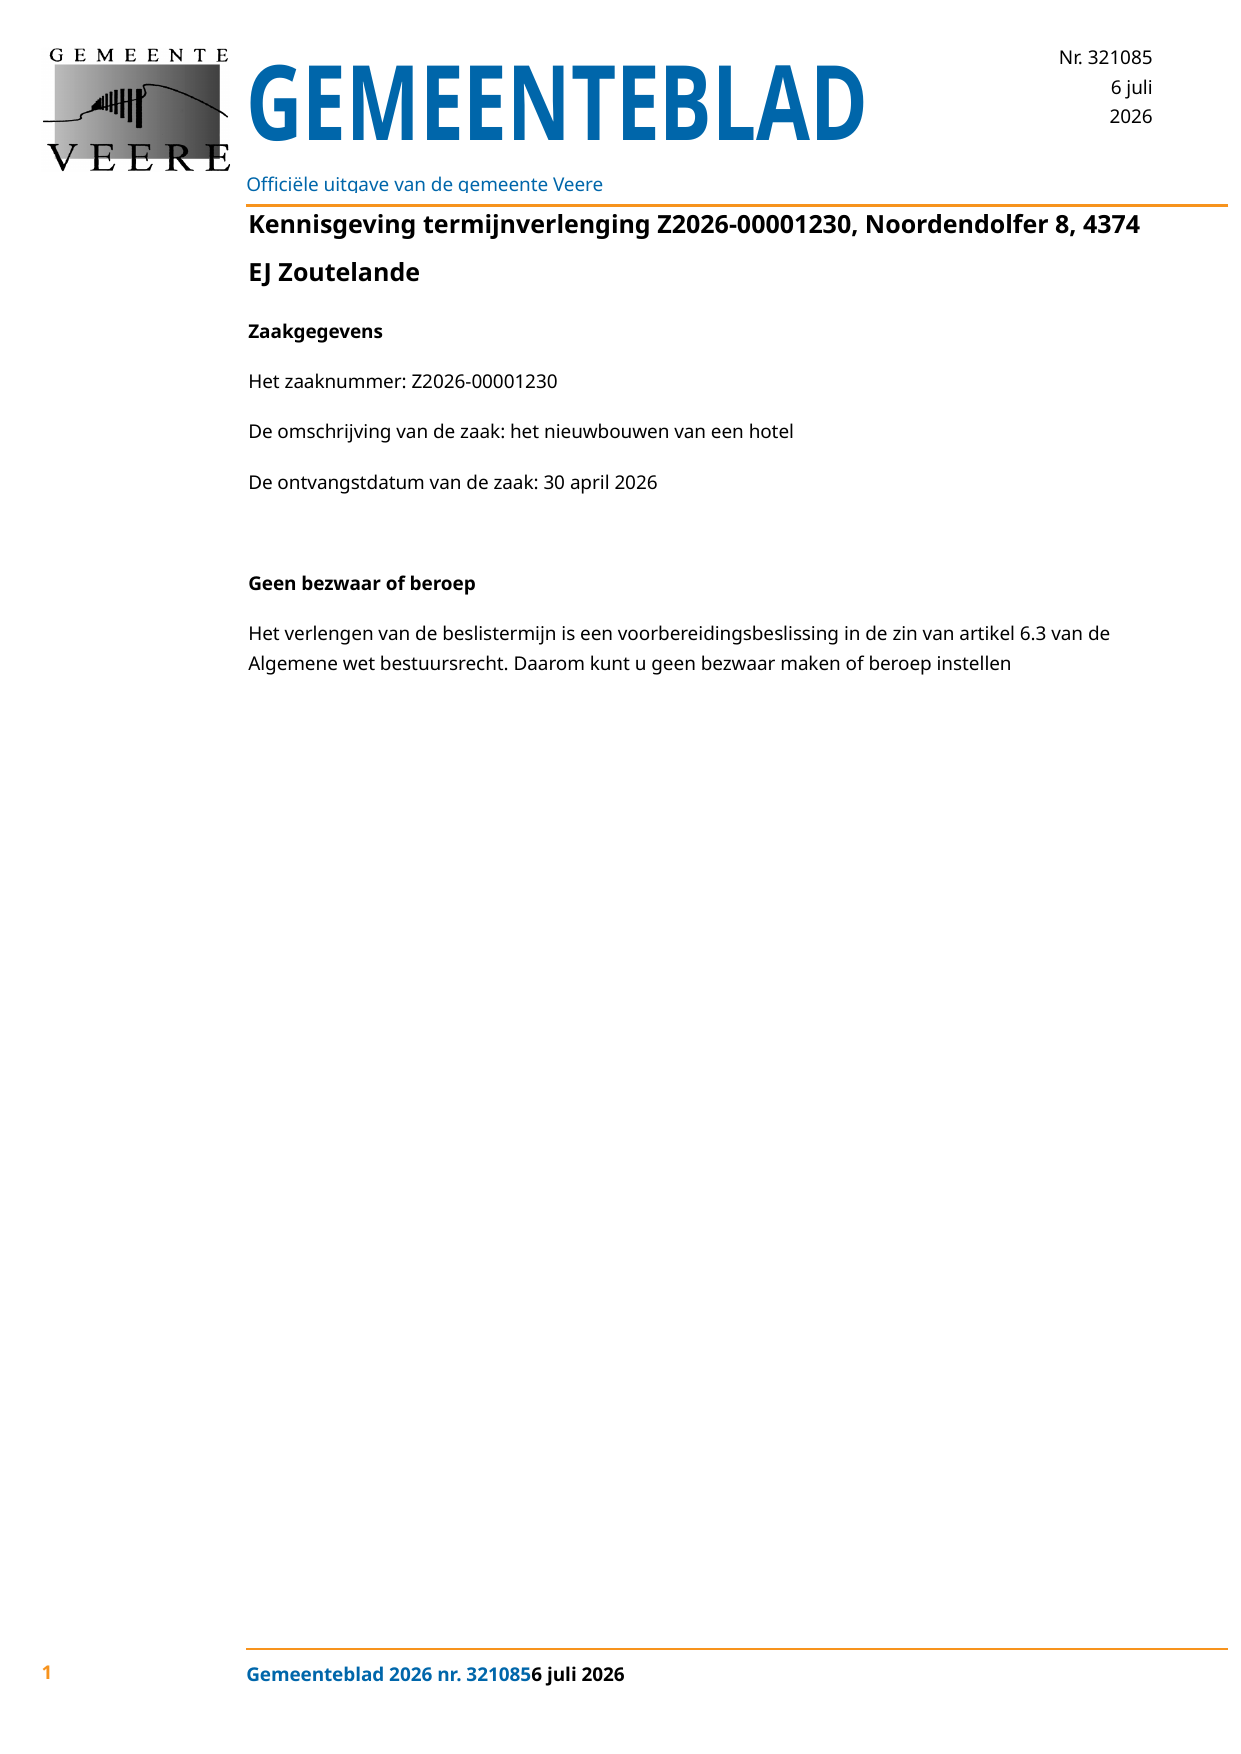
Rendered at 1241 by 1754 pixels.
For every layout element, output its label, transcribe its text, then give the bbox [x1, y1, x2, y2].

text Het verlengen van de beslistermijn is een voorbereidingsbeslissing in de zin van artikel 6.3 van de Algemene wet bestuursrecht. Daarom kunt u geen bezwaar maken of beroep instellen [248, 620, 1152, 676]
text Kennisgeving termijnverlenging Z2026-00001230, Noordendolfer 8, 4374 EJ Zoutelande [248, 207, 1152, 288]
text De ontvangstdatum van de zaak: 30 april 2026 [248, 469, 1152, 495]
text Zaakgegevens [248, 318, 1152, 344]
text De omschrijving van de zaak: het nieuwbouwen van een hotel [248, 419, 1152, 444]
text Geen bezwaar of beroep [248, 570, 1152, 596]
text Het zaaknummer: Z2026-00001230 [248, 368, 1152, 394]
picture [41, 47, 231, 172]
